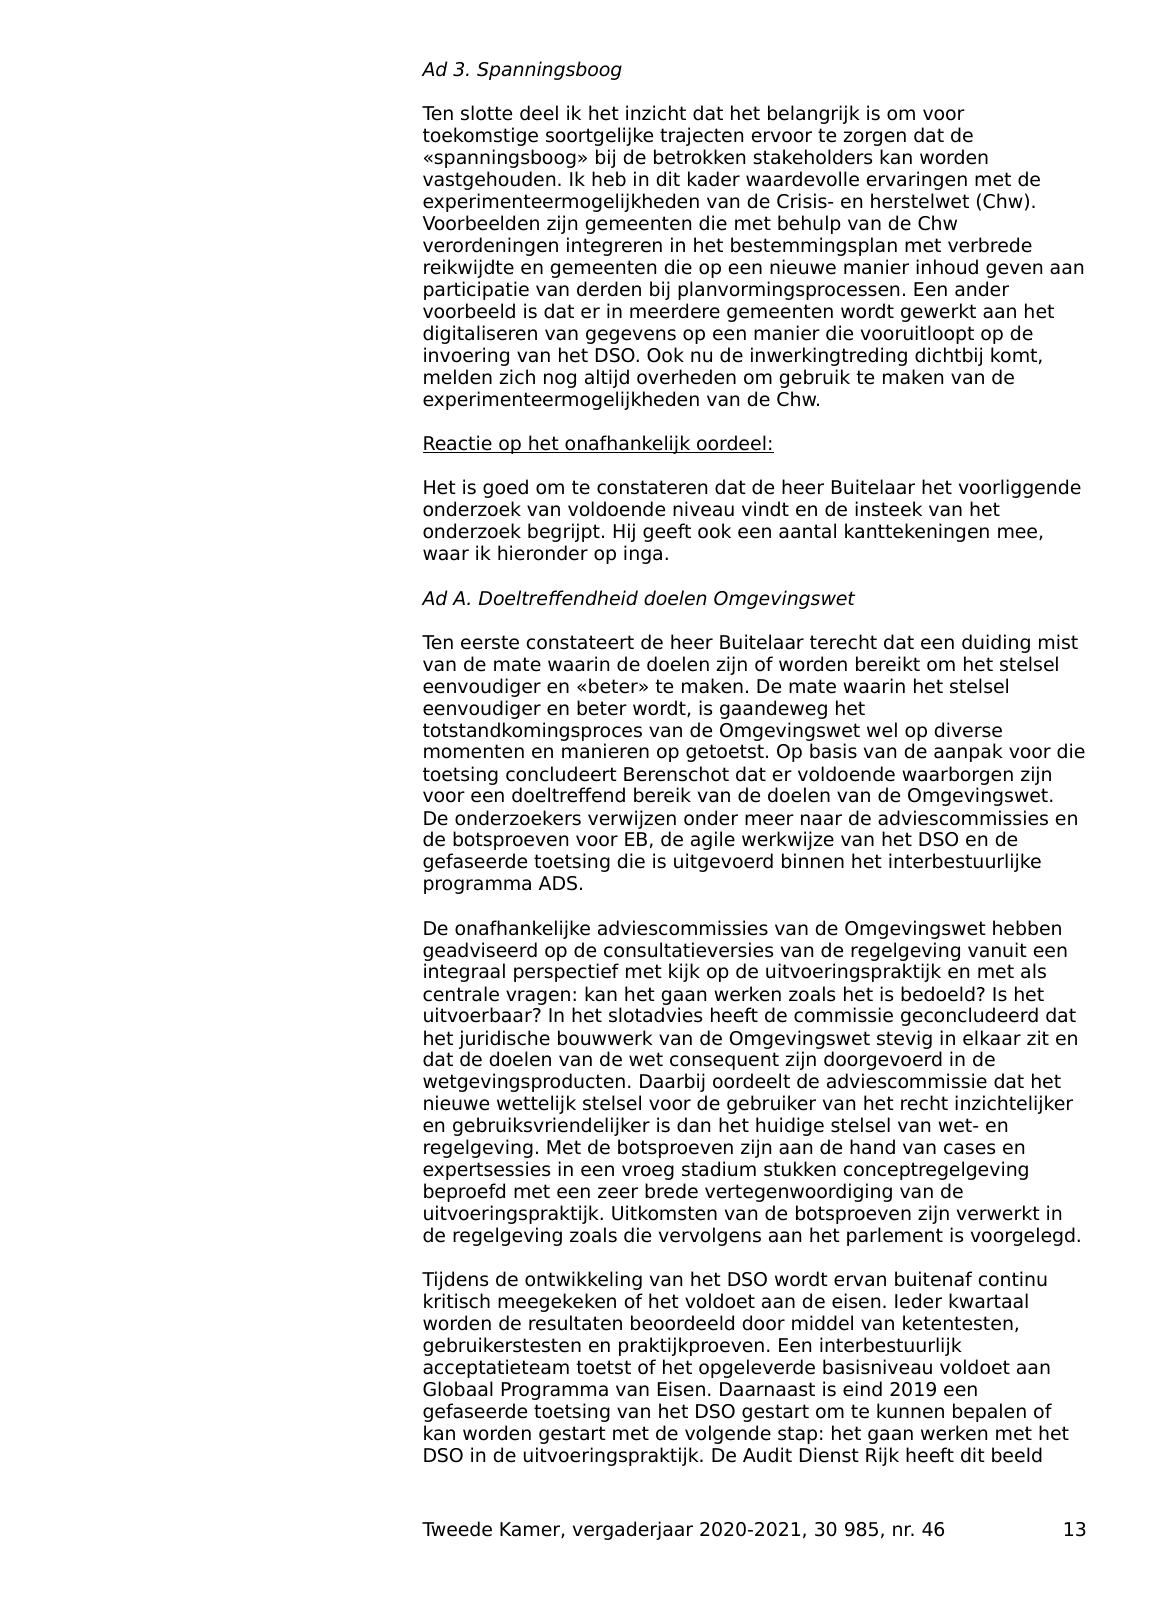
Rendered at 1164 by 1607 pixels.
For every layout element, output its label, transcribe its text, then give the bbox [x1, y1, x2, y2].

text Ten eerste constateert de heer Buitelaar terecht dat een duiding mist van de mate waarin de doelen zijn of worden bereikt om het stelsel eenvoudiger en «beter» te maken. De mate waarin het stelsel eenvoudiger en beter wordt, is gaandeweg het totstandkomingsproces van de Omgevingswet wel op diverse momenten en manieren op getoetst. Op basis van de aanpak voor die toetsing concludeert Berenschot dat er voldoende waarborgen zijn voor een doeltreffend bereik van de doelen van de Omgevingswet. De onderzoekers verwijzen onder meer naar de adviescommissies en de botsproeven voor EB, de agile werkwijze van het DSO en de gefaseerde toetsing die is uitgevoerd binnen het interbestuurlijke programma ADS. [422, 632, 1087, 895]
subtitle Ad 3. Spanningsboog [422, 59, 1087, 81]
text De onafhankelijke adviescommissies van de Omgevingswet hebben geadviseerd op de consultatieversies van de regelgeving vanuit een integraal perspectief met kijk op de uitvoeringspraktijk en met als centrale vragen: kan het gaan werken zoals het is bedoeld? Is het uitvoerbaar? In het slotadvies heeft de commissie geconcludeerd dat het juridische bouwwerk van de Omgevingswet stevig in elkaar zit en dat de doelen van de wet consequent zijn doorgevoerd in de wetgevingsproducten. Daarbij oordeelt de adviescommissie dat het nieuwe wettelijk stelsel voor de gebruiker van het recht inzichtelijker en gebruiksvriendelijker is dan het huidige stelsel van wet- en regelgeving. Met de botsproeven zijn aan de hand van cases en expertsessies in een vroeg stadium stukken conceptregelgeving beproefd met een zeer brede vertegenwoordiging van de uitvoeringspraktijk. Uitkomsten van de botsproeven zijn verwerkt in de regelgeving zoals die vervolgens aan het parlement is voorgelegd. [422, 917, 1087, 1247]
text Het is goed om te constateren dat de heer Buitelaar het voorliggende onderzoek van voldoende niveau vindt en de insteek van het onderzoek begrijpt. Hij geeft ook een aantal kanttekeningen mee, waar ik hieronder op inga. [422, 477, 1087, 565]
subtitle Reactie op het onafhankelijk oordeel: [422, 433, 1087, 455]
text Tijdens de ontwikkeling van het DSO wordt ervan buitenaf continu kritisch meegekeken of het voldoet aan de eisen. Ieder kwartaal worden de resultaten beoordeeld door middel van ketentesten, gebruikerstesten en praktijkproeven. Een interbestuurlijk acceptatieteam toetst of het opgeleverde basisniveau voldoet aan Globaal Programma van Eisen. Daarnaast is eind 2019 een gefaseerde toetsing van het DSO gestart om te kunnen bepalen of kan worden gestart met de volgende stap: het gaan werken met het DSO in de uitvoeringspraktijk. De Audit Dienst Rijk heeft dit beeld [422, 1269, 1087, 1467]
subtitle Ad A. Doeltreffendheid doelen Omgevingswet [422, 587, 1087, 609]
text Ten slotte deel ik het inzicht dat het belangrijk is om voor toekomstige soortgelijke trajecten ervoor te zorgen dat de «spanningsboog» bij de betrokken stakeholders kan worden vastgehouden. Ik heb in dit kader waardevolle ervaringen met de experimenteermogelijkheden van de Crisis- en herstelwet (Chw). Voorbeelden zijn gemeenten die met behulp van de Chw verordeningen integreren in het bestemmingsplan met verbrede reikwijdte en gemeenten die op een nieuwe manier inhoud geven aan participatie van derden bij planvormingsprocessen. Een ander voorbeeld is dat er in meerdere gemeenten wordt gewerkt aan het digitaliseren van gegevens op een manier die vooruitloopt op de invoering van het DSO. Ook nu de inwerkingtreding dichtbij komt, melden zich nog altijd overheden om gebruik te maken van de experimenteermogelijkheden van de Chw. [422, 103, 1087, 411]
